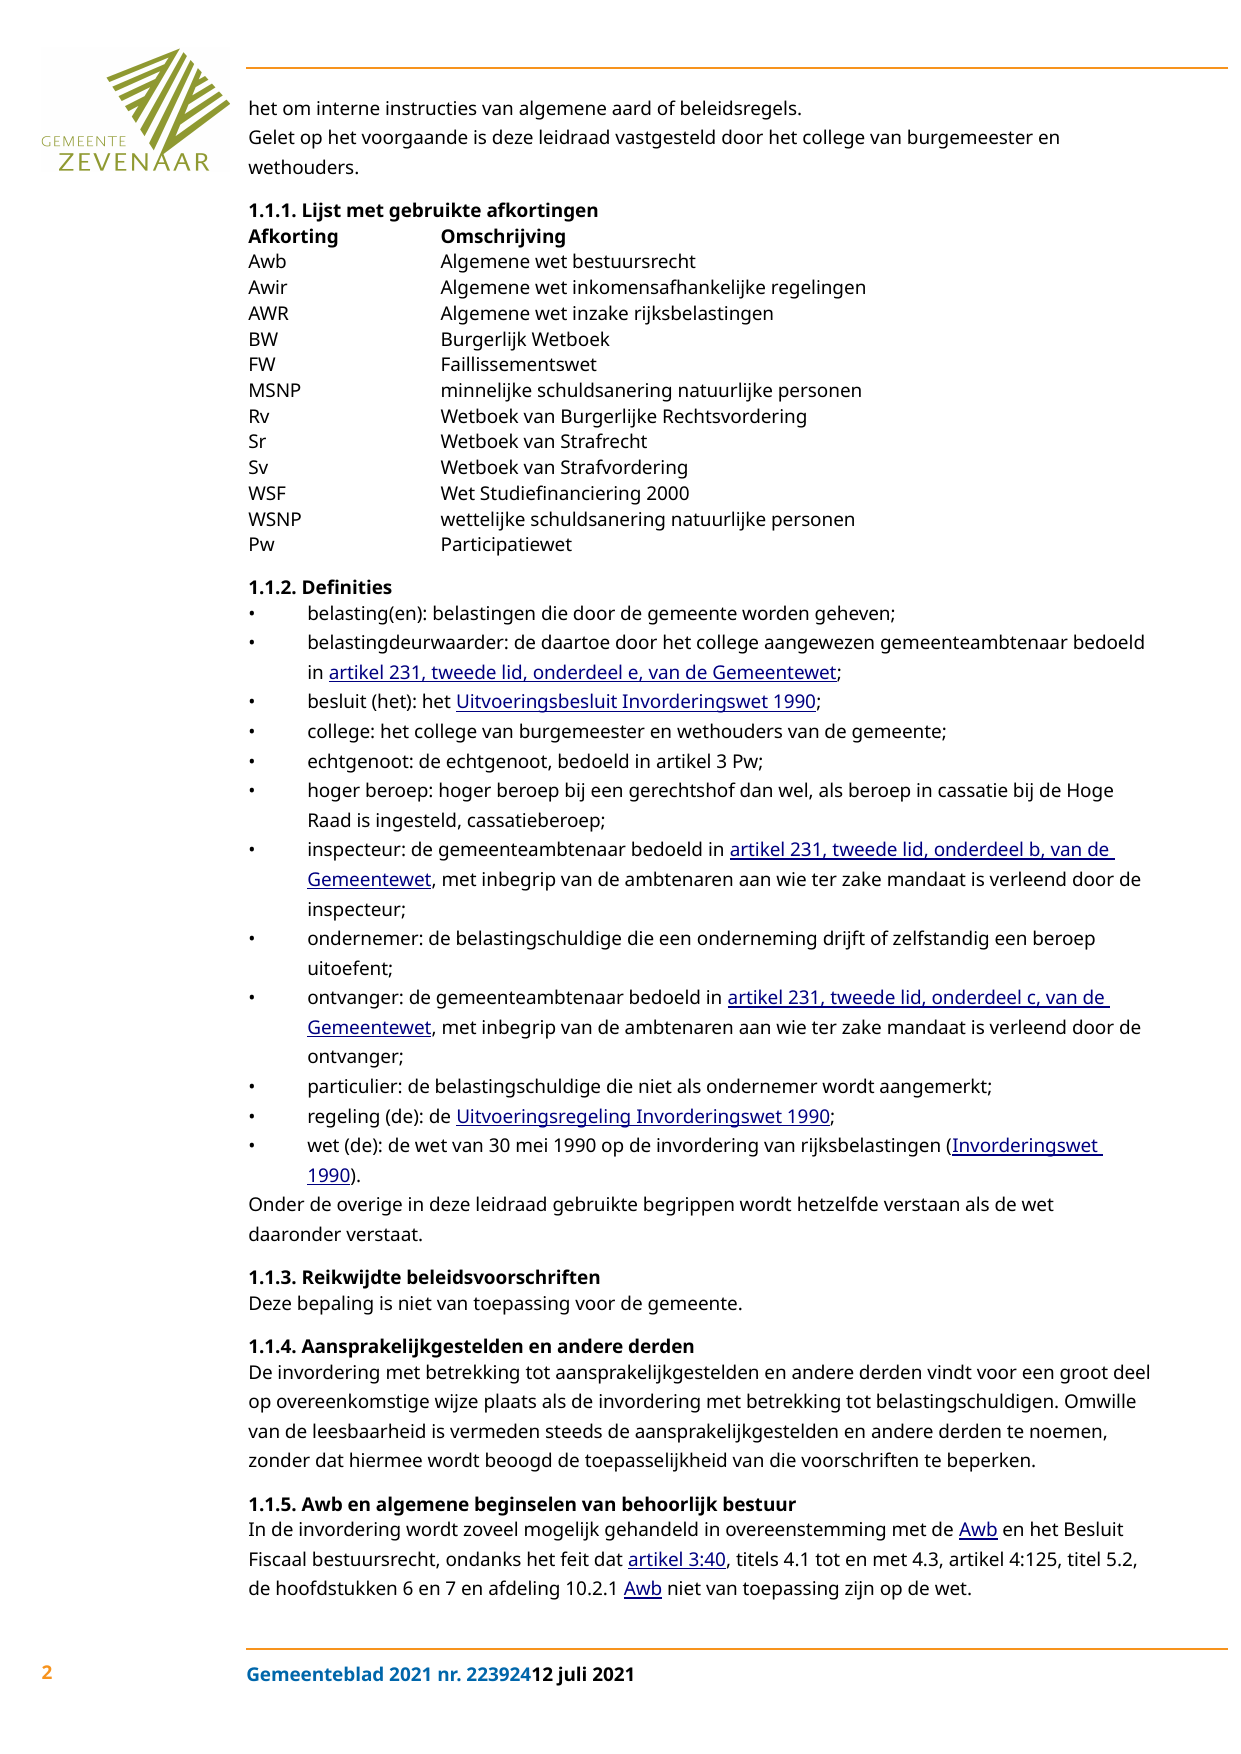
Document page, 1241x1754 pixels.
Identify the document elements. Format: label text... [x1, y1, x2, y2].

list belastingdeurwaarder: de daartoe door het college aangewezen gemeenteambtenaar bedoeld in artikel 231, tweede lid, onderdeel e, van de Gemeentewet; [248, 629, 1152, 685]
table_cell Pw [248, 532, 440, 557]
list besluit (het): het Uitvoeringsbesluit Invorderingswet 1990; [248, 689, 1152, 714]
table_cell MSNP [248, 377, 440, 403]
text De invordering met betrekking tot aansprakelijkgestelden en andere derden vindt voor een groot deel op overeenkomstige wijze plaats als de invordering met betrekking tot belastingschuldigen. Omwille van de leesbaarheid is vermeden steeds de aansprakelijkgestelden en andere derden te noemen, zonder dat hiermee wordt beoogd de toepasselijkheid van die voorschriften te beperken. [248, 1359, 1152, 1473]
table_cell Sr [248, 429, 440, 454]
table_cell Awb [248, 249, 440, 274]
table_cell Algemene wet inkomensafhankelijke regelingen [440, 274, 1152, 300]
text het om interne instructies van algemene aard of beleidsregels. [248, 95, 1152, 121]
list echtgenoot: de echtgenoot, bedoeld in artikel 3 Pw; [248, 748, 1152, 773]
table_cell Wet Studiefinanciering 2000 [440, 480, 1152, 506]
table_cell WSNP [248, 506, 440, 532]
table_cell Participatiewet [440, 532, 1152, 557]
table_cell Wetboek van Strafrecht [440, 429, 1152, 454]
text 1.1.1. Lijst met gebruikte afkortingen [248, 197, 1152, 223]
table_cell minnelijke schuldsanering natuurlijke personen [440, 377, 1152, 403]
table_cell Algemene wet inzake rijksbelastingen [440, 300, 1152, 326]
table_cell Faillissementswet [440, 352, 1152, 377]
list college: het college van burgemeester en wethouders van de gemeente; [248, 718, 1152, 744]
text Gelet op het voorgaande is deze leidraad vastgesteld door het college van burgemeester en wethouders. [248, 124, 1152, 180]
table_cell FW [248, 352, 440, 377]
list ontvanger: de gemeenteambtenaar bedoeld in artikel 231, tweede lid, onderdeel c, van de Gemeentewet, met inbegrip van de ambtenaren aan wie ter zake mandaat is verleend door de ontvanger; [248, 984, 1152, 1069]
text In de invordering wordt zoveel mogelijk gehandeld in overeenstemming met de Awb en het Besluit Fiscaal bestuursrecht, ondanks het feit dat artikel 3:40, titels 4.1 tot en met 4.3, artikel 4:125, titel 5.2, de hoofdstukken 6 en 7 en afdeling 10.2.1 Awb niet van toepassing zijn op de wet. [248, 1516, 1152, 1601]
table_cell AWR [248, 300, 440, 326]
table_header Afkorting [248, 223, 440, 249]
table_cell wettelijke schuldsanering natuurlijke personen [440, 506, 1152, 532]
table_cell Rv [248, 403, 440, 429]
table_cell Burgerlijk Wetboek [440, 326, 1152, 352]
text 1.1.2. Definities [248, 574, 1152, 600]
list wet (de): de wet van 30 mei 1990 op de invordering van rijksbelastingen (Invorderingswet 1990). [248, 1132, 1152, 1188]
table_cell Algemene wet bestuursrecht [440, 249, 1152, 274]
list inspecteur: de gemeenteambtenaar bedoeld in artikel 231, tweede lid, onderdeel b, van de Gemeentewet, met inbegrip van de ambtenaren aan wie ter zake mandaat is verleend door de inspecteur; [248, 837, 1152, 921]
list belasting(en): belastingen die door de gemeente worden geheven; [248, 600, 1152, 626]
table_cell WSF [248, 480, 440, 506]
table_cell BW [248, 326, 440, 352]
list regeling (de): de Uitvoeringsregeling Invorderingswet 1990; [248, 1103, 1152, 1128]
table_cell Awir [248, 274, 440, 300]
table_header Omschrijving [440, 223, 1152, 249]
table_cell Wetboek van Burgerlijke Rechtsvordering [440, 403, 1152, 429]
text 1.1.5. Awb en algemene beginselen van behoorlijk bestuur [248, 1491, 1152, 1516]
text Onder de overige in deze leidraad gebruikte begrippen wordt hetzelfde verstaan als de wet daaronder verstaat. [248, 1192, 1152, 1247]
text Deze bepaling is niet van toepassing voor de gemeente. [248, 1290, 1152, 1316]
list ondernemer: de belastingschuldige die een onderneming drijft of zelfstandig een beroep uitoefent; [248, 925, 1152, 981]
table_cell Wetboek van Strafvordering [440, 455, 1152, 480]
text 1.1.4. Aansprakelijkgestelden en andere derden [248, 1333, 1152, 1359]
picture [41, 47, 231, 172]
list hoger beroep: hoger beroep bij een gerechtshof dan wel, als beroep in cassatie bij de Hoge Raad is ingesteld, cassatieberoep; [248, 777, 1152, 833]
text 1.1.3. Reikwijdte beleidsvoorschriften [248, 1264, 1152, 1290]
table_cell Sv [248, 455, 440, 480]
list particulier: de belastingschuldige die niet als ondernemer wordt aangemerkt; [248, 1073, 1152, 1099]
